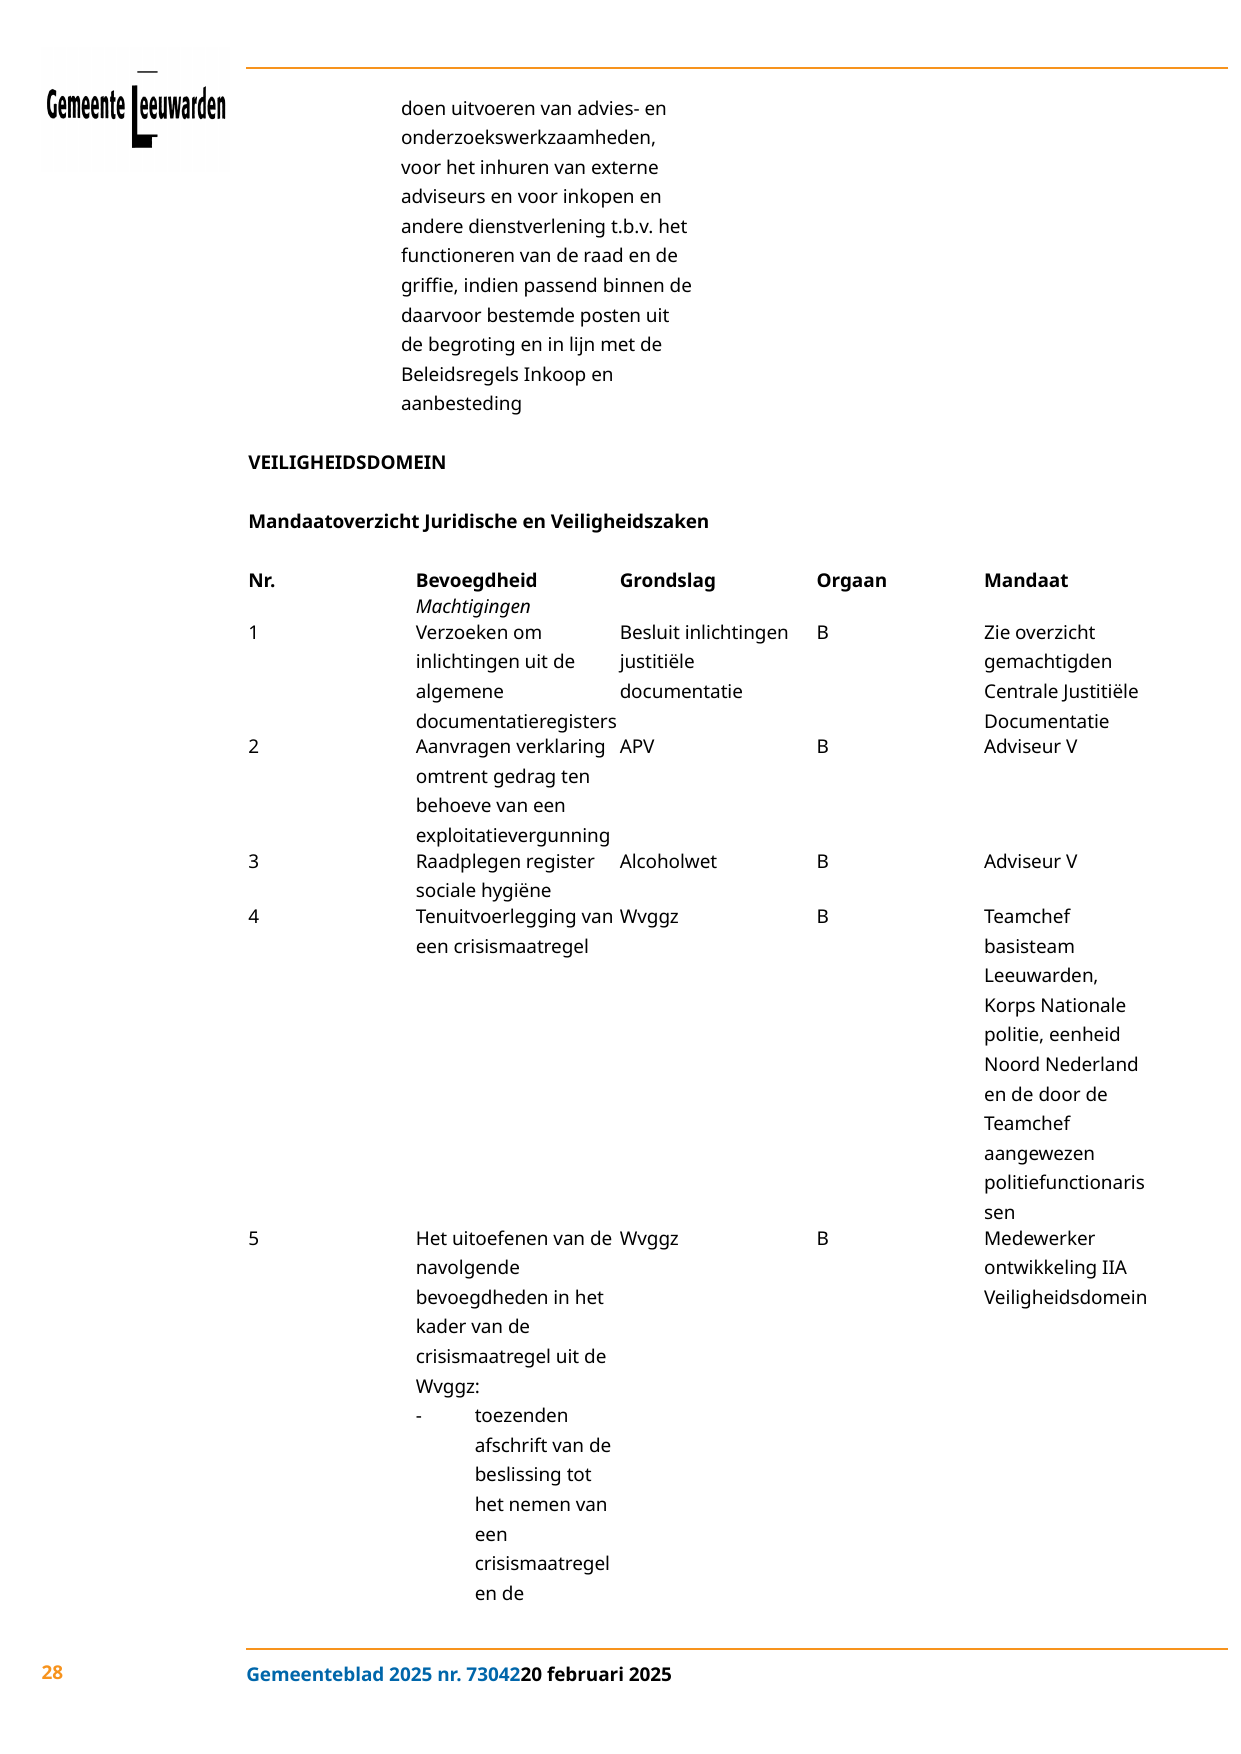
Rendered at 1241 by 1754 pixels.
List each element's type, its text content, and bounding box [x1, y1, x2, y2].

table_cell Zie overzicht gemachtigden Centrale Justitiële Documentatie [984, 619, 1152, 733]
table_cell [999, 95, 1152, 416]
table_cell B [816, 1225, 984, 1606]
table_cell B [816, 903, 984, 1225]
text VEILIGHEIDSDOMEIN [248, 449, 1152, 475]
table_cell B [816, 848, 984, 903]
table_cell Aanvragen verklaring omtrent gedrag ten behoeve van een exploitatievergunning [416, 734, 619, 848]
table_cell B [816, 619, 984, 733]
table_cell APV [620, 734, 816, 848]
table_cell Tenuitvoerlegging van een crisismaatregel [416, 903, 619, 1225]
table_cell 2 [248, 734, 416, 848]
table_cell 4 [248, 903, 416, 1225]
table_cell Wvggz [620, 903, 816, 1225]
table_cell B [816, 734, 984, 848]
table_cell [248, 95, 401, 416]
table_cell 3 [248, 848, 416, 903]
table_header Grondslag [620, 568, 816, 593]
table_cell Verzoeken om inlichtingen uit de algemene documentatieregisters [416, 619, 619, 733]
table_cell [248, 593, 416, 619]
table_cell Teamchef basisteam Leeuwarden, Korps Nationale politie, eenheid Noord Nederland en de door de Teamchef aangewezen politiefunctionarissen [984, 903, 1152, 1225]
table_cell Alcoholwet [620, 848, 816, 903]
table_cell Adviseur V [984, 848, 1152, 903]
table_cell Wvggz [620, 1225, 816, 1606]
table_header Orgaan [816, 568, 984, 593]
table_cell doen uitvoeren van advies- en onderzoekswerkzaamheden, voor het inhuren van externe adviseurs en voor inkopen en andere dienstverlening t.b.v. het functioneren van de raad en de griffie, indien passend binnen de daarvoor bestemde posten uit de begroting en in lijn met de Beleidsregels Inkoop en aanbesteding [401, 95, 693, 416]
table_header Nr. [248, 568, 416, 593]
table_header Mandaat [984, 568, 1152, 593]
table_cell Besluit inlichtingen justitiële documentatie [620, 619, 816, 733]
table_cell Het uitoefenen van de navolgende bevoegdheden in het kader van de crisismaatregel uit de Wvggz: toezenden afschrift van de beslissing tot het nemen van een crisismaatregel en de [416, 1225, 619, 1606]
table_cell Medewerker ontwikkeling IIA Veiligheidsdomein [984, 1225, 1152, 1606]
table_cell Machtigingen [416, 593, 1152, 619]
table_cell Adviseur V [984, 734, 1152, 848]
table_cell [693, 95, 846, 416]
table_header Bevoegdheid [416, 568, 619, 593]
text Mandaatoverzicht Juridische en Veiligheidszaken [248, 508, 1152, 534]
table_cell 5 [248, 1225, 416, 1606]
table_cell 1 [248, 619, 416, 733]
picture [41, 47, 231, 172]
table_cell [846, 95, 999, 416]
table_cell Raadplegen register sociale hygiëne [416, 848, 619, 903]
